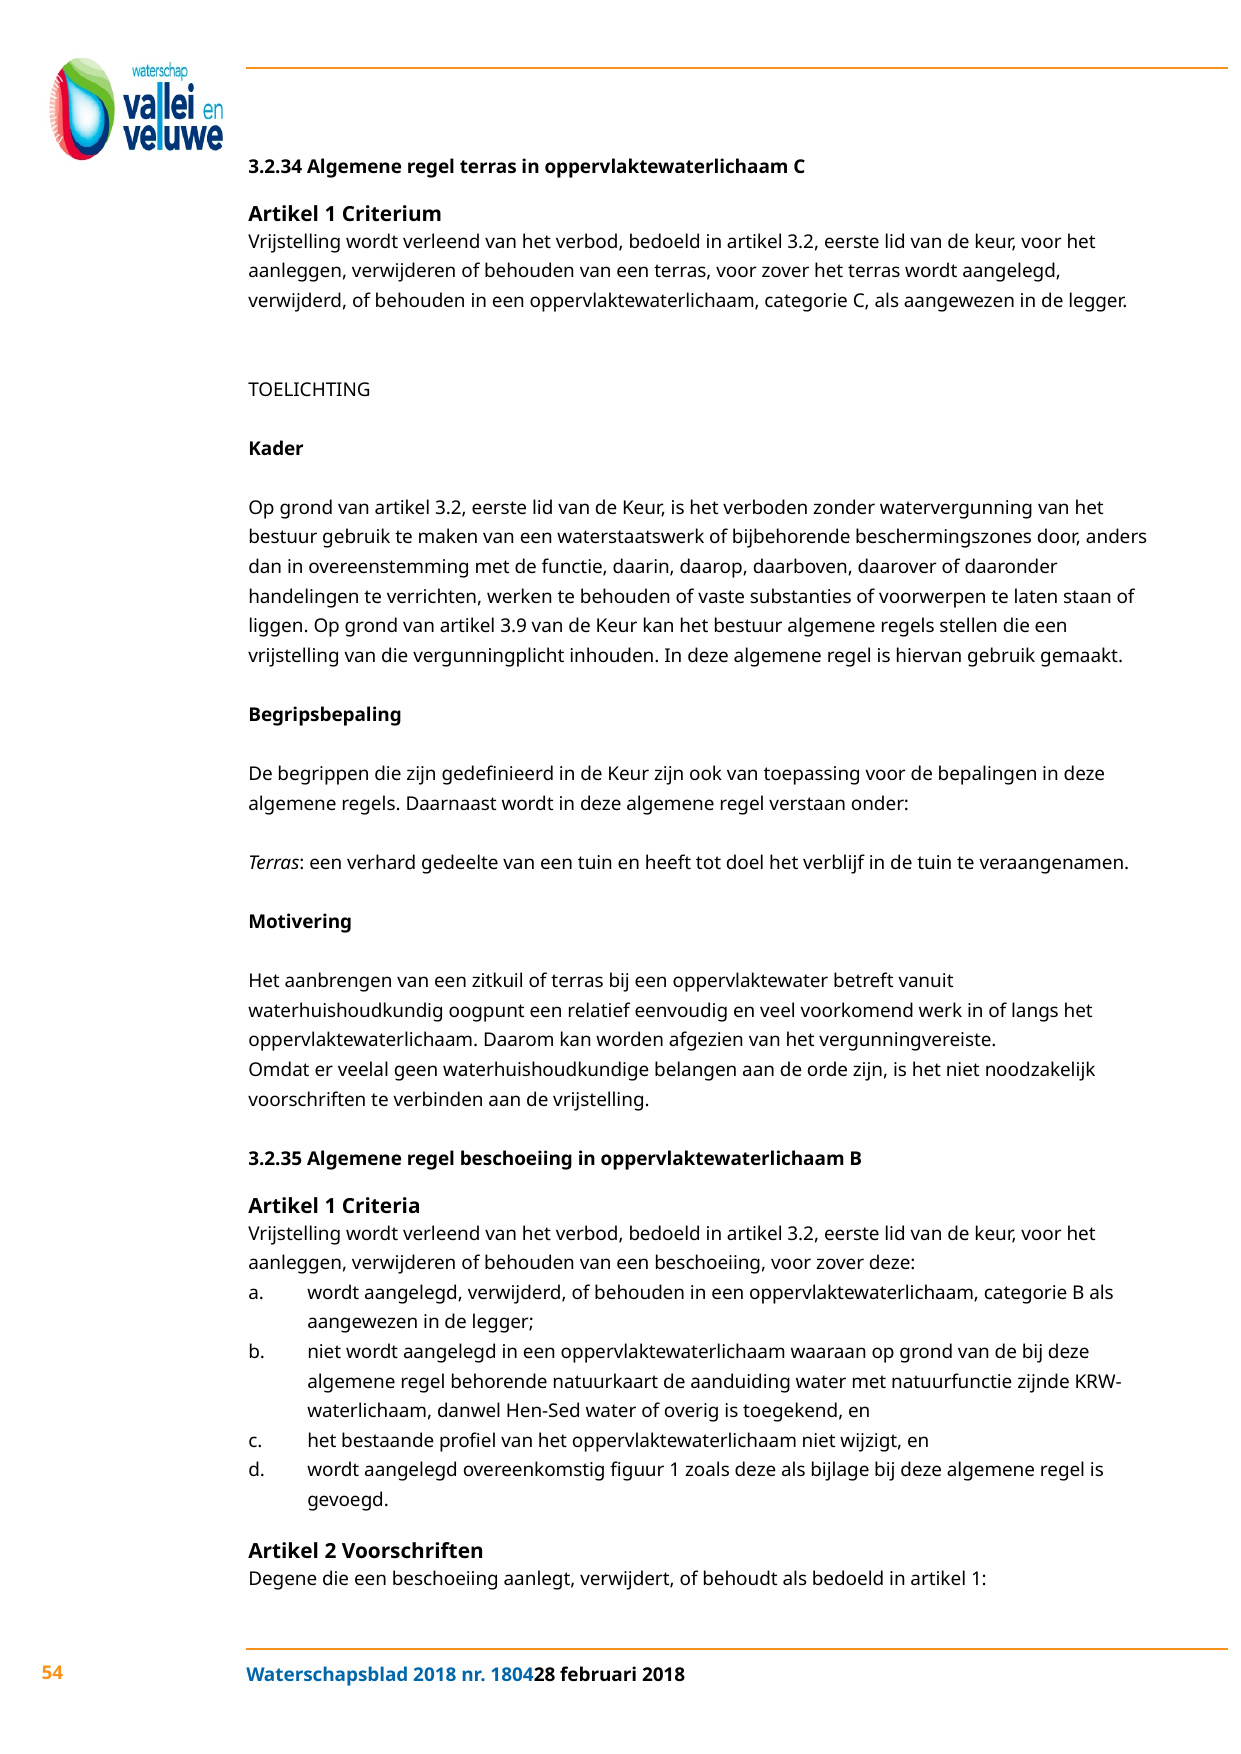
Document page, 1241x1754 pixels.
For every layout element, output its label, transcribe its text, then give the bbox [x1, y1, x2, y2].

picture [41, 47, 231, 172]
text Artikel 1 Criterium [248, 199, 1152, 228]
text TOELICHTING [248, 376, 1152, 401]
text De begrippen die zijn gedefinieerd in de Keur zijn ook van toepassing voor de bepalingen in deze algemene regels. Daarnaast wordt in deze algemene regel verstaan onder: [248, 760, 1152, 816]
text Vrijstelling wordt verleend van het verbod, bedoeld in artikel 3.2, eerste lid van de keur, voor het aanleggen, verwijderen of behouden van een terras, voor zover het terras wordt aangelegd, verwijderd, of behouden in een oppervlaktewaterlichaam, categorie C, als aangewezen in de legger. [248, 228, 1152, 313]
text Op grond van artikel 3.2, eerste lid van de Keur, is het verboden zonder watervergunning van het bestuur gebruik te maken van een waterstaatswerk of bijbehorende beschermingszones door, anders dan in overeenstemming met de functie, daarin, daarop, daarboven, daarover of daaronder handelingen te verrichten, werken te behouden of vaste substanties of voorwerpen te laten staan of liggen. Op grond van artikel 3.9 van de Keur kan het bestuur algemene regels stellen die een vrijstelling van die vergunningplicht inhouden. In deze algemene regel is hiervan gebruik gemaakt. [248, 494, 1152, 668]
text Vrijstelling wordt verleend van het verbod, bedoeld in artikel 3.2, eerste lid van de keur, voor het aanleggen, verwijderen of behouden van een beschoeiing, voor zover deze: [248, 1220, 1152, 1275]
text Kader [248, 435, 1152, 461]
text Artikel 1 Criteria [248, 1191, 1152, 1220]
text Motivering [248, 908, 1152, 934]
text Terras: een verhard gedeelte van een tuin en heeft tot doel het verblijf in de tuin te veraangenamen. [248, 849, 1152, 875]
text Artikel 2 Voorschriften [248, 1537, 1152, 1565]
text Begripsbepaling [248, 701, 1152, 727]
list het bestaande profiel van het oppervlaktewaterlichaam niet wijzigt, en [248, 1427, 1152, 1453]
text Het aanbrengen van een zitkuil of terras bij een oppervlaktewater betreft vanuit waterhuishoudkundig oogpunt een relatief eenvoudig en veel voorkomend werk in of langs het oppervlaktewaterlichaam. Daarom kan worden afgezien van het vergunningvereiste. [248, 967, 1152, 1052]
text 3.2.35 Algemene regel beschoeiing in oppervlaktewaterlichaam B [248, 1145, 1152, 1171]
text 3.2.34 Algemene regel terras in oppervlaktewaterlichaam C [248, 153, 1152, 178]
text Degene die een beschoeiing aanlegt, verwijdert, of behoudt als bedoeld in artikel 1: [248, 1565, 1152, 1591]
list niet wordt aangelegd in een oppervlaktewaterlichaam waaraan op grond van de bij deze algemene regel behorende natuurkaart de aanduiding water met natuurfunctie zijnde KRW-waterlichaam, danwel Hen-Sed water of overig is toegekend, en [248, 1338, 1152, 1423]
list wordt aangelegd, verwijderd, of behouden in een oppervlaktewaterlichaam, categorie B als aangewezen in de legger; [248, 1279, 1152, 1334]
text Omdat er veelal geen waterhuishoudkundige belangen aan de orde zijn, is het niet noodzakelijk voorschriften te verbinden aan de vrijstelling. [248, 1056, 1152, 1111]
list wordt aangelegd overeenkomstig figuur 1 zoals deze als bijlage bij deze algemene regel is gevoegd. [248, 1457, 1152, 1512]
